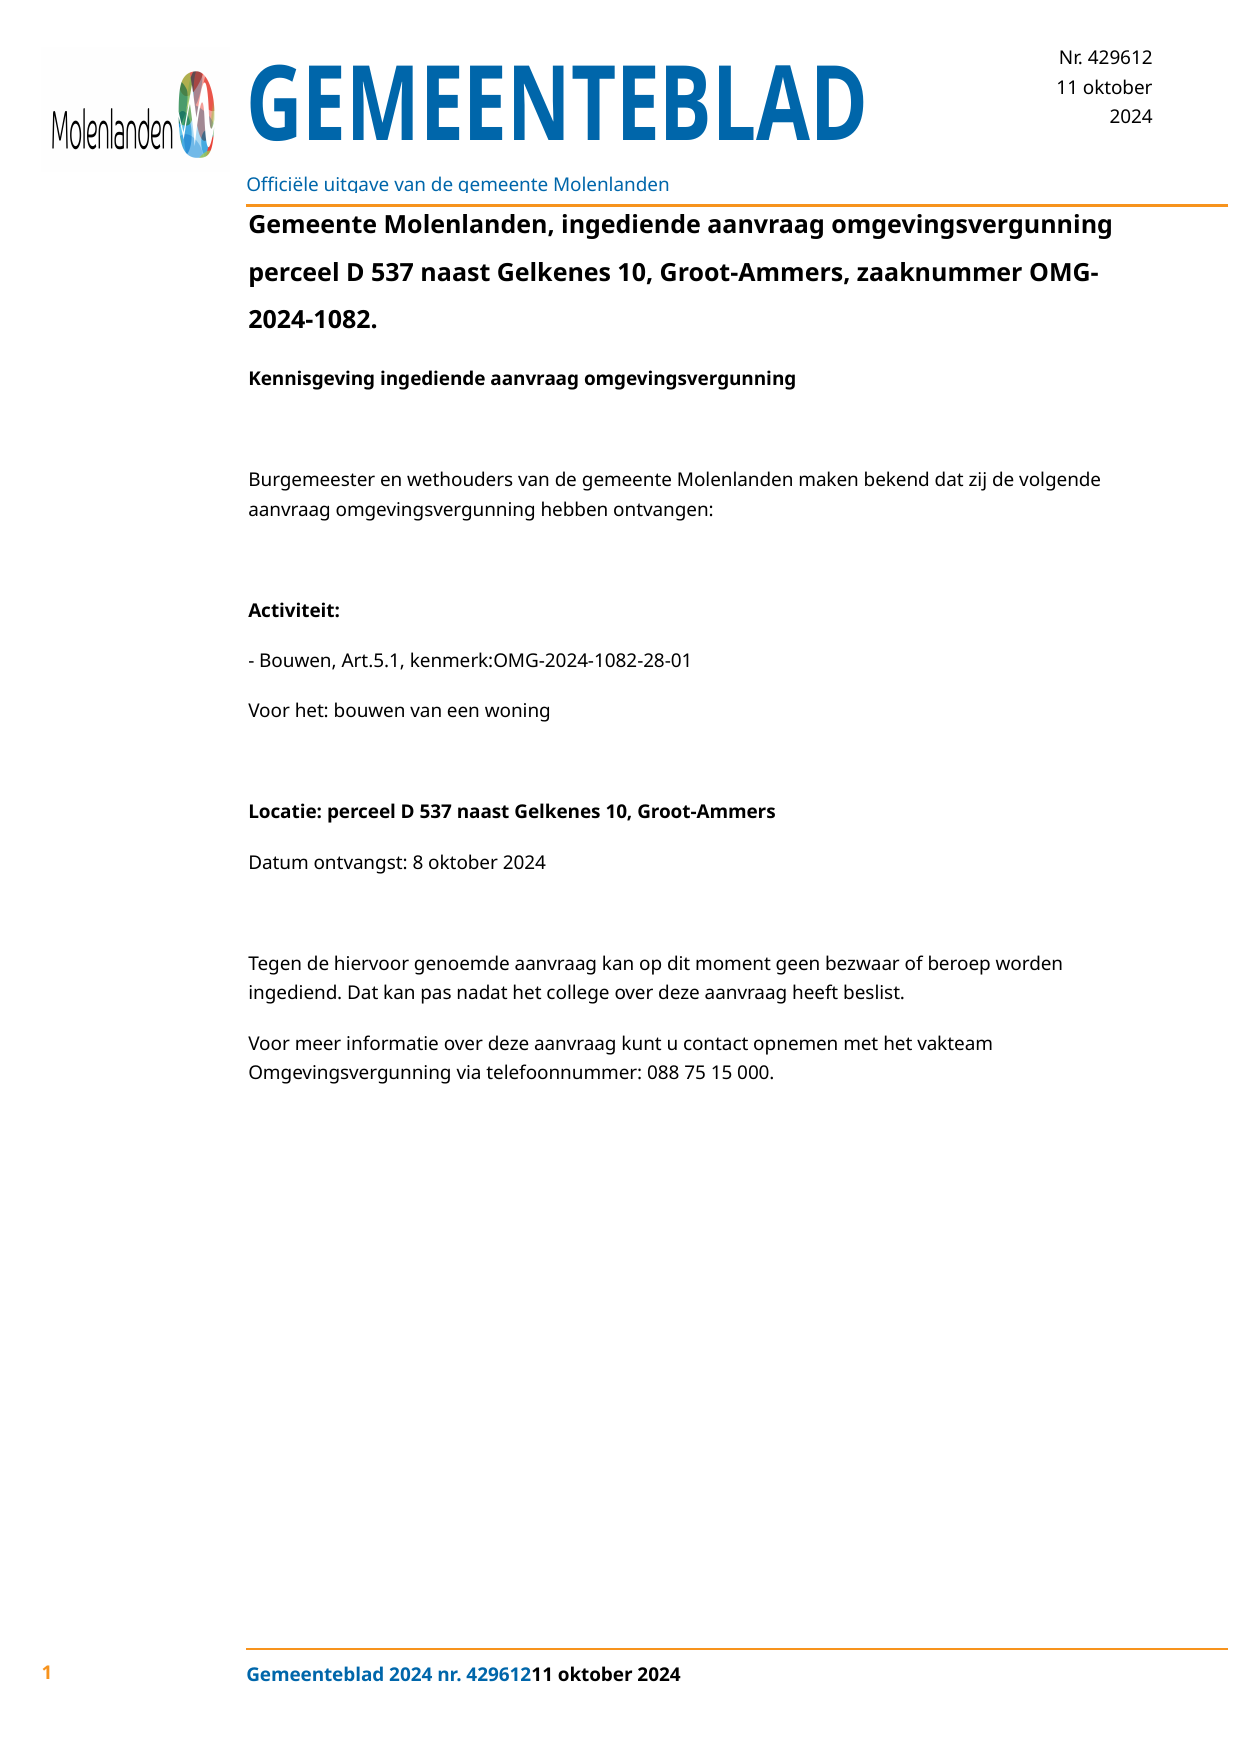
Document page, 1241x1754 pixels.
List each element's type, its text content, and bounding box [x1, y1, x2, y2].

text Datum ontvangst: 8 oktober 2024 [248, 849, 1152, 874]
picture [41, 47, 231, 172]
text Locatie: perceel D 537 naast Gelkenes 10, Groot-Ammers [248, 798, 1152, 824]
text Gemeente Molenlanden, ingediende aanvraag omgevingsvergunning perceel D 537 naast Gelkenes 10, Groot-Ammers, zaaknummer OMG-2024-1082. [248, 207, 1152, 336]
text - Bouwen, Art.5.1, kenmerk:OMG-2024-1082-28-01 [248, 647, 1152, 673]
text Burgemeester en wethouders van de gemeente Molenlanden maken bekend dat zij de volgende aanvraag omgevingsvergunning hebben ontvangen: [248, 466, 1152, 522]
text Activiteit: [248, 597, 1152, 622]
text Kennisgeving ingediende aanvraag omgevingsvergunning [248, 366, 1152, 391]
text Voor meer informatie over deze aanvraag kunt u contact opnemen met het vakteam Omgevingsvergunning via telefoonnummer: 088 75 15 000. [248, 1030, 1152, 1085]
text Tegen de hiervoor genoemde aanvraag kan op dit moment geen bezwaar of beroep worden ingediend. Dat kan pas nadat het college over deze aanvraag heeft beslist. [248, 950, 1152, 1005]
text Voor het: bouwen van een woning [248, 698, 1152, 723]
